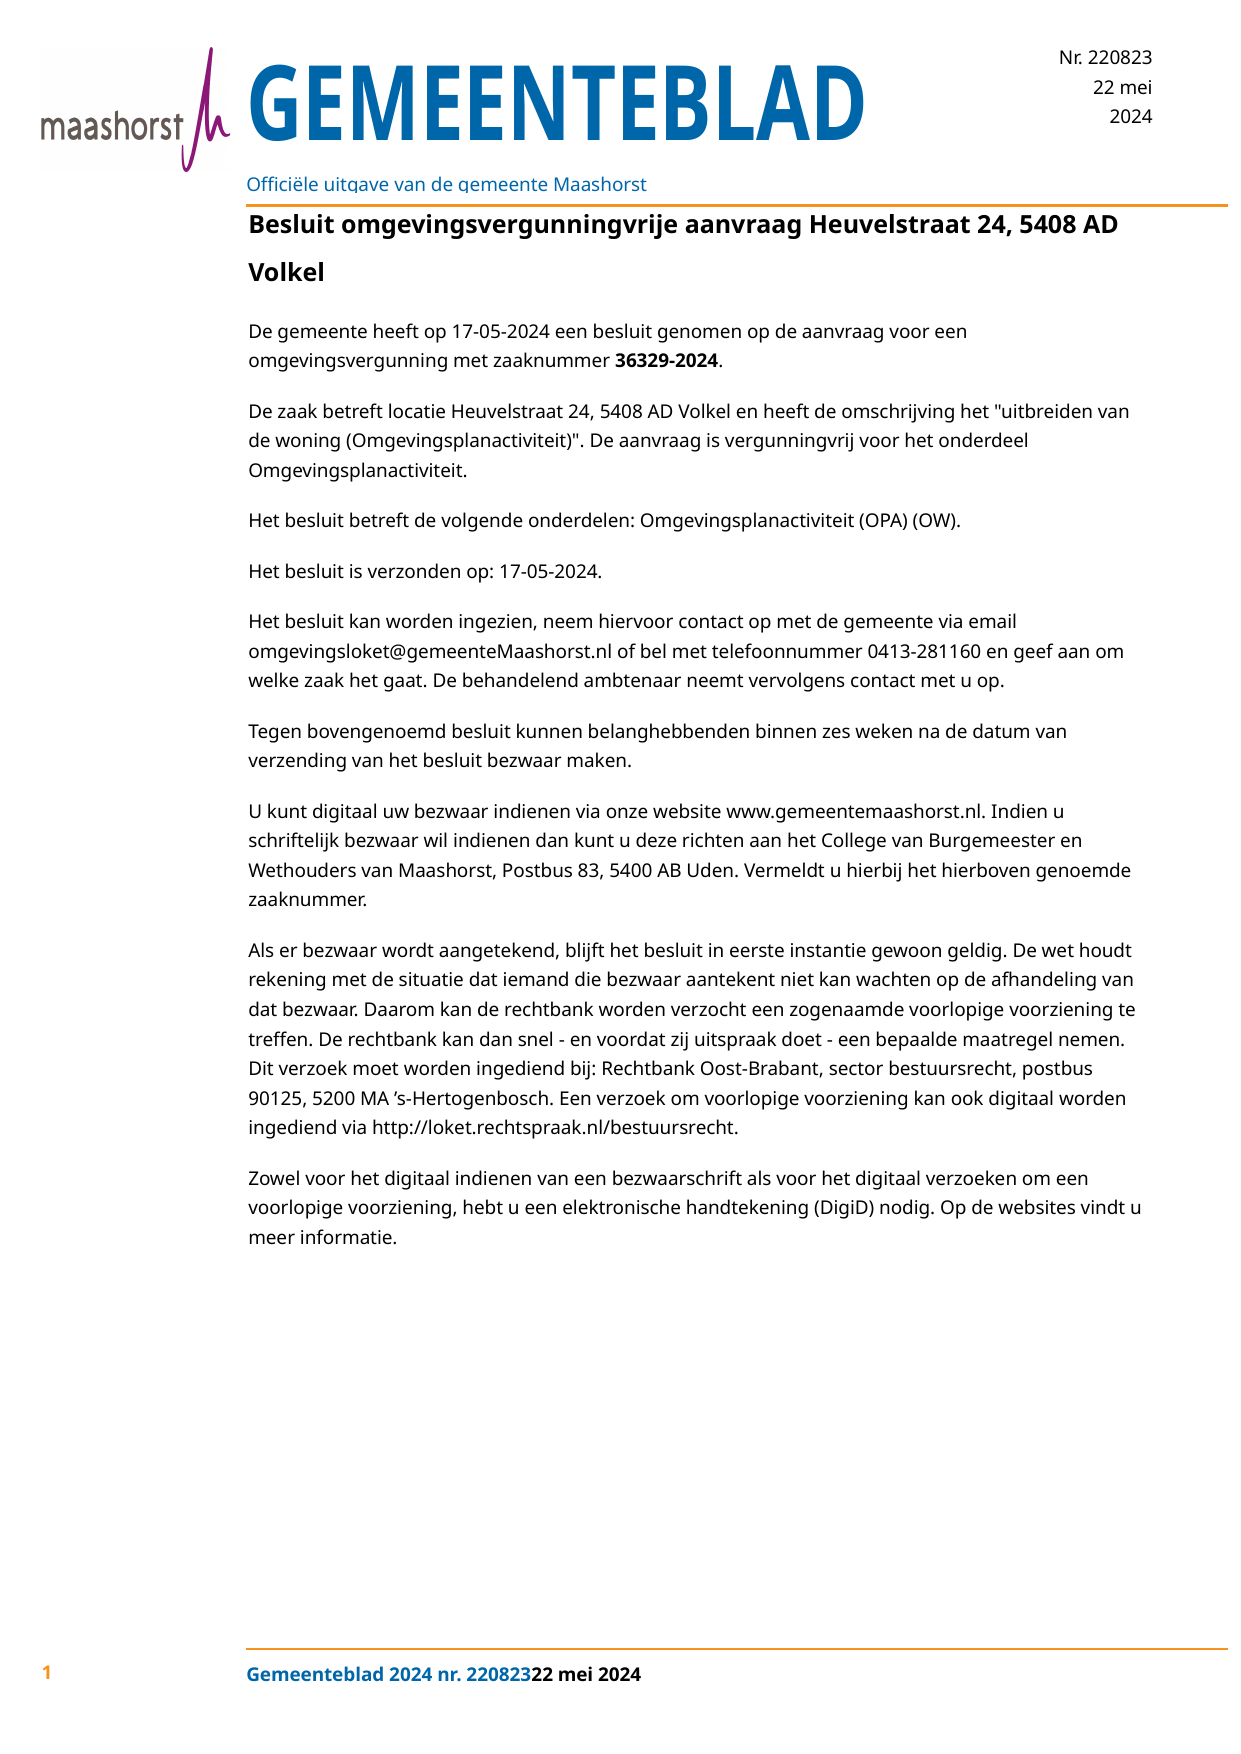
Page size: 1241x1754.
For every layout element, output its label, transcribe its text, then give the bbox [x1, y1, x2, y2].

text Besluit omgevingsvergunningvrije aanvraag Heuvelstraat 24, 5408 AD Volkel [248, 207, 1152, 288]
text Het besluit betreft de volgende onderdelen: Omgevingsplanactiviteit (OPA) (OW). [248, 507, 1152, 533]
text Tegen bovengenoemd besluit kunnen belanghebbenden binnen zes weken na de datum van verzending van het besluit bezwaar maken. [248, 718, 1152, 773]
text Het besluit kan worden ingezien, neem hiervoor contact op met de gemeente via email omgevingsloket@gemeenteMaashorst.nl of bel met telefoonnummer 0413-281160 en geef aan om welke zaak het gaat. De behandelend ambtenaar neemt vervolgens contact met u op. [248, 608, 1152, 693]
text Zowel voor het digitaal indienen van een bezwaarschrift als voor het digitaal verzoeken om een voorlopige voorziening, hebt u een elektronische handtekening (DigiD) nodig. Op de websites vindt u meer informatie. [248, 1165, 1152, 1250]
text De gemeente heeft op 17-05-2024 een besluit genomen op de aanvraag voor een omgevingsvergunning met zaaknummer 36329-2024. [248, 318, 1152, 373]
picture [41, 47, 231, 172]
text De zaak betreft locatie Heuvelstraat 24, 5408 AD Volkel en heeft de omschrijving het "uitbreiden van de woning (Omgevingsplanactiviteit)". De aanvraag is vergunningvrij voor het onderdeel Omgevingsplanactiviteit. [248, 398, 1152, 483]
text Het besluit is verzonden op: 17-05-2024. [248, 558, 1152, 584]
text U kunt digitaal uw bezwaar indienen via onze website www.gemeentemaashorst.nl. Indien u schriftelijk bezwaar wil indienen dan kunt u deze richten aan het College van Burgemeester en Wethouders van Maashorst, Postbus 83, 5400 AB Uden. Vermeldt u hierbij het hierboven genoemde zaaknummer. [248, 798, 1152, 912]
text Als er bezwaar wordt aangetekend, blijft het besluit in eerste instantie gewoon geldig. De wet houdt rekening met de situatie dat iemand die bezwaar aantekent niet kan wachten op de afhandeling van dat bezwaar. Daarom kan de rechtbank worden verzocht een zogenaamde voorlopige voorziening te treffen. De rechtbank kan dan snel - en voordat zij uitspraak doet - een bepaalde maatregel nemen. Dit verzoek moet worden ingediend bij: Rechtbank Oost-Brabant, sector bestuursrecht, postbus 90125, 5200 MA ’s-Hertogenbosch. Een verzoek om voorlopige voorziening kan ook digitaal worden ingediend via http://loket.rechtspraak.nl/bestuursrecht. [248, 937, 1152, 1140]
